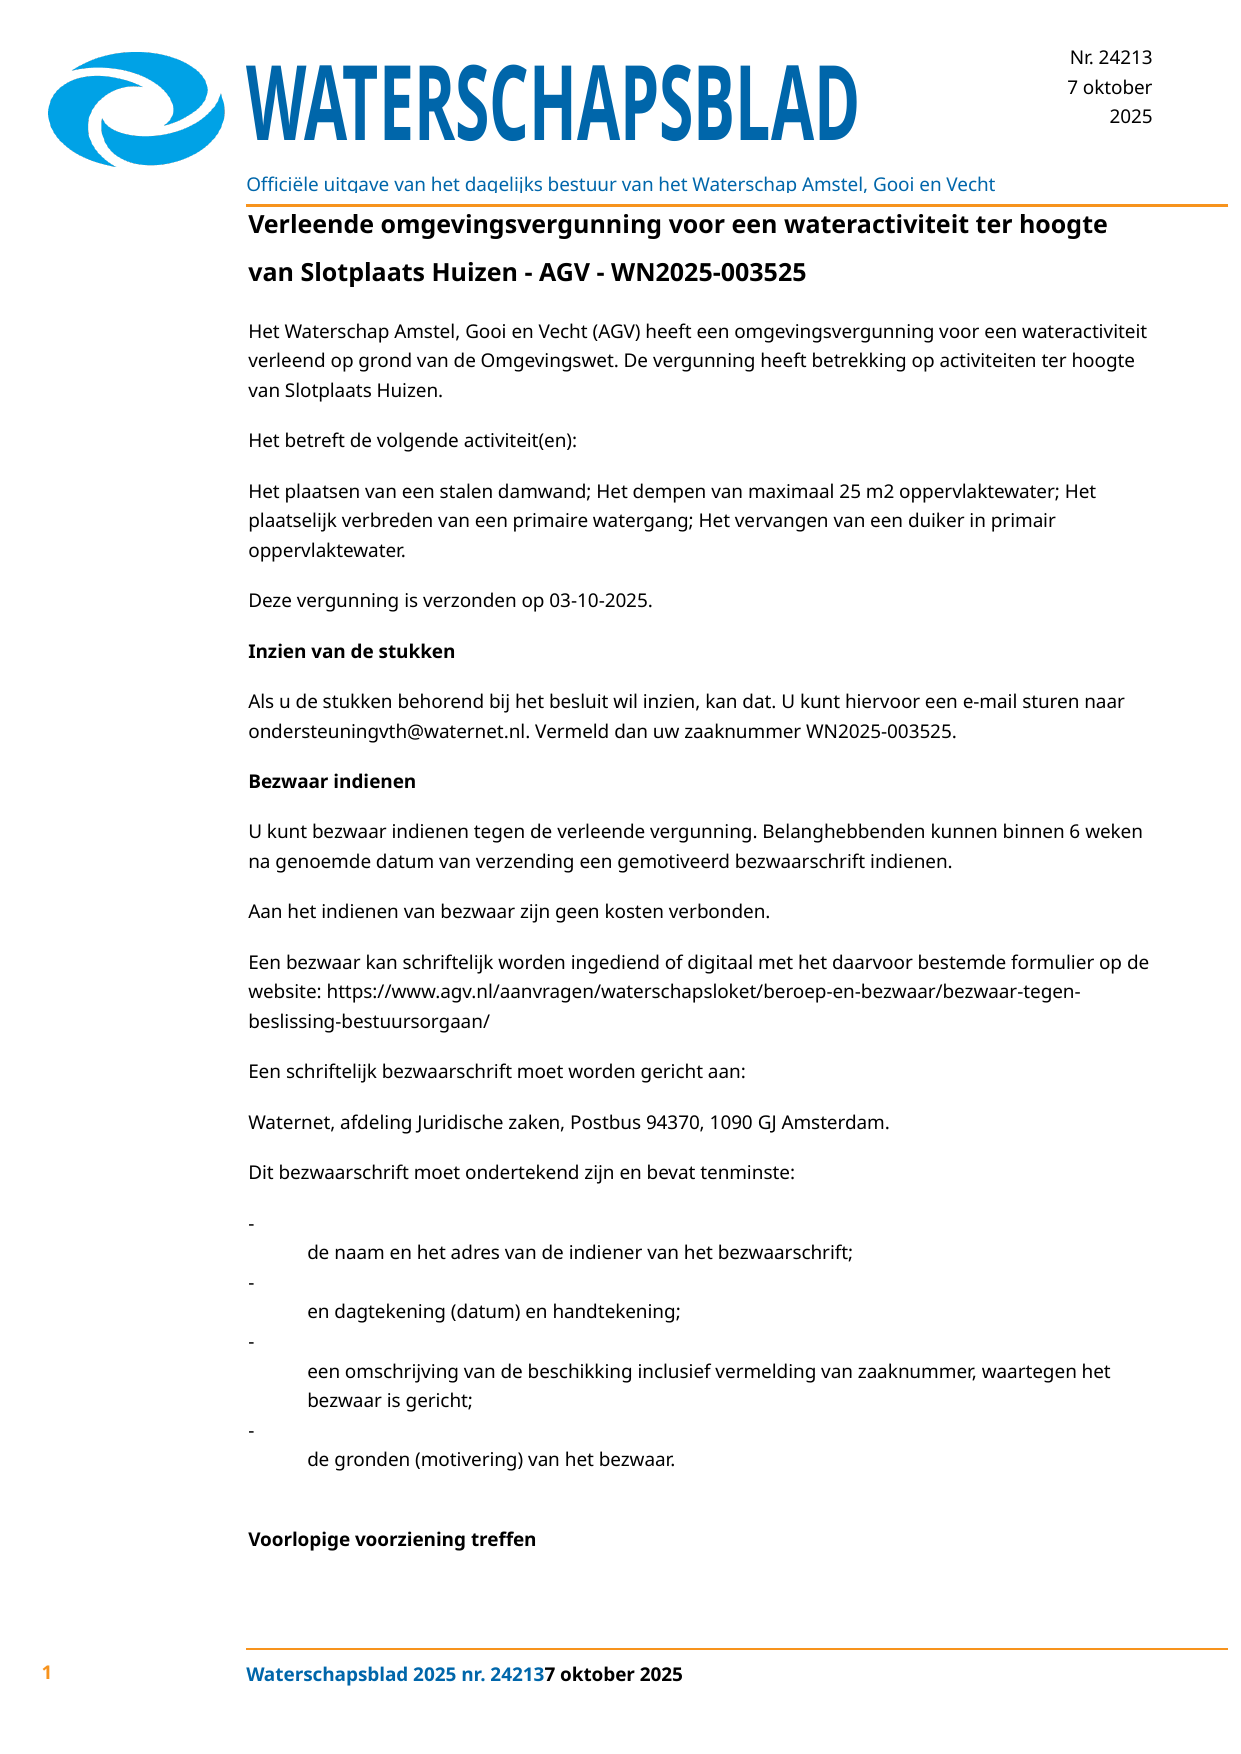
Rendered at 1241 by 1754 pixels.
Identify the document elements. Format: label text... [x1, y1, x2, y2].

text Voorlopige voorziening treffen [248, 1527, 1152, 1552]
list en dagtekening (datum) en handtekening; [248, 1299, 1152, 1324]
text Het Waterschap Amstel, Gooi en Vecht (AGV) heeft een omgevingsvergunning voor een wateractiviteit verleend op grond van de Omgevingswet. De vergunning heeft betrekking op activiteiten ter hoogte van Slotplaats Huizen. [248, 318, 1152, 403]
text Inzien van de stukken [248, 638, 1152, 664]
text Deze vergunning is verzonden op 03-10-2025. [248, 587, 1152, 613]
text Dit bezwaarschrift moet ondertekend zijn en bevat tenminste: [248, 1159, 1152, 1185]
picture [41, 47, 231, 172]
text Een bezwaar kan schriftelijk worden ingediend of digitaal met het daarvoor bestemde formulier op de website: https://www.agv.nl/aanvragen/waterschapsloket/beroep-en-bezwaar/bezwaar-tegen-beslissing-bestuursorgaan/ [248, 949, 1152, 1034]
list de naam en het adres van de indiener van het bezwaarschrift; [248, 1239, 1152, 1265]
list een omschrijving van de beschikking inclusief vermelding van zaaknummer, waartegen het bezwaar is gericht; [248, 1358, 1152, 1413]
list de gronden (motivering) van het bezwaar. [248, 1447, 1152, 1472]
text Het plaatsen van een stalen damwand; Het dempen van maximaal 25 m2 oppervlaktewater; Het plaatselijk verbreden van een primaire watergang; Het vervangen van een duiker in primair oppervlaktewater. [248, 478, 1152, 563]
text Als u de stukken behorend bij het besluit wil inzien, kan dat. U kunt hiervoor een e-mail sturen naar ondersteuningvth@waternet.nl. Vermeld dan uw zaaknummer WN2025-003525. [248, 688, 1152, 744]
text Waternet, afdeling Juridische zaken, Postbus 94370, 1090 GJ Amsterdam. [248, 1109, 1152, 1135]
text Een schriftelijk bezwaarschrift moet worden gericht aan: [248, 1059, 1152, 1084]
text Bezwaar indienen [248, 768, 1152, 794]
text Het betreft de volgende activiteit(en): [248, 427, 1152, 453]
text U kunt bezwaar indienen tegen de verleende vergunning. Belanghebbenden kunnen binnen 6 weken na genoemde datum van verzending een gemotiveerd bezwaarschrift indienen. [248, 819, 1152, 874]
text Verleende omgevingsvergunning voor een wateractiviteit ter hoogte van Slotplaats Huizen - AGV - WN2025-003525 [248, 207, 1152, 288]
text Aan het indienen van bezwaar zijn geen kosten verbonden. [248, 899, 1152, 924]
